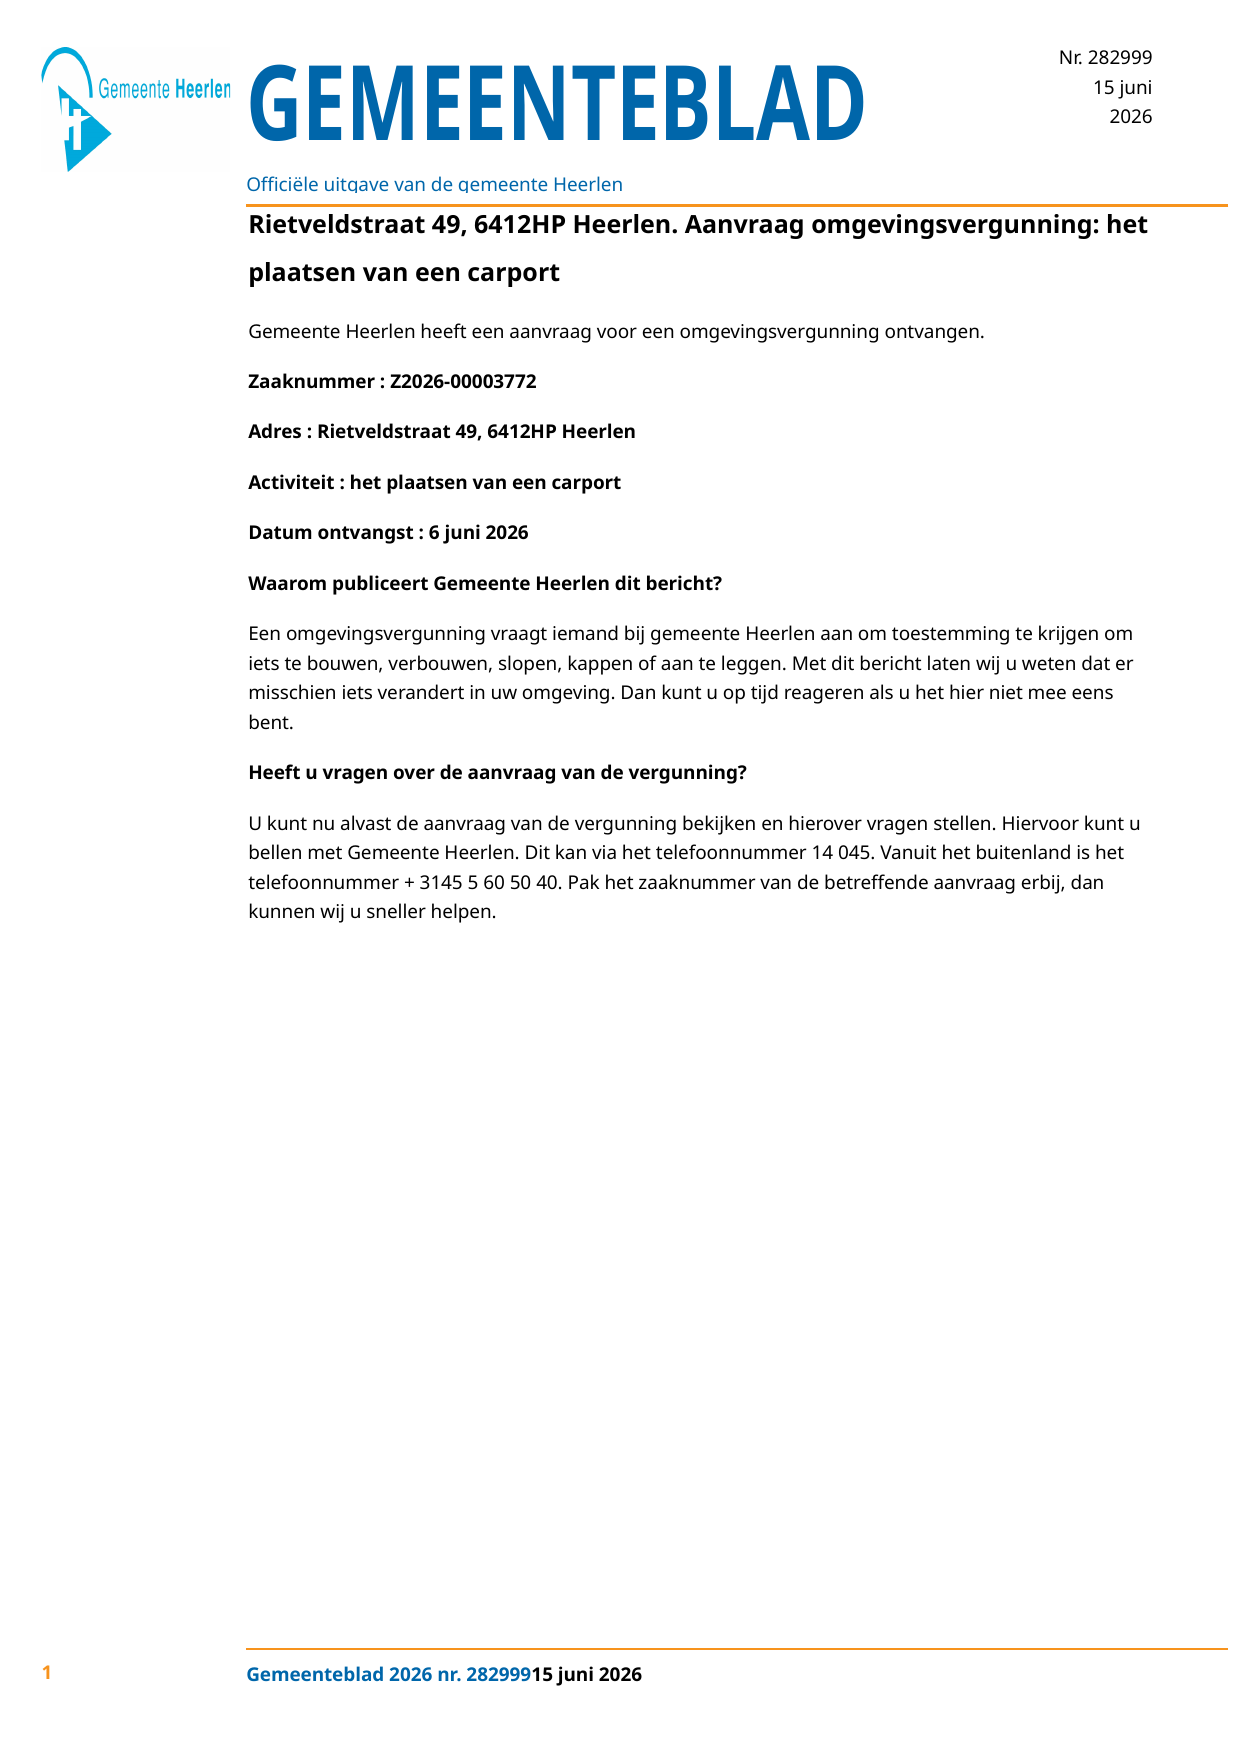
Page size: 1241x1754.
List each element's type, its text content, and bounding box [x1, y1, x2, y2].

picture [41, 47, 231, 172]
text Een omgevingsvergunning vraagt iemand bij gemeente Heerlen aan om toestemming te krijgen om iets te bouwen, verbouwen, slopen, kappen of aan te leggen. Met dit bericht laten wij u weten dat er misschien iets verandert in uw omgeving. Dan kunt u op tijd reageren als u het hier niet mee eens bent. [248, 620, 1152, 735]
text Heeft u vragen over de aanvraag van de vergunning? [248, 759, 1152, 785]
text U kunt nu alvast de aanvraag van de vergunning bekijken en hierover vragen stellen. Hiervoor kunt u bellen met Gemeente Heerlen. Dit kan via het telefoonnummer 14 045. Vanuit het buitenland is het telefoonnummer + 3145 5 60 50 40. Pak het zaaknummer van de betreffende aanvraag erbij, dan kunnen wij u sneller helpen. [248, 810, 1152, 924]
text Activiteit : het plaatsen van een carport [248, 469, 1152, 495]
text Rietveldstraat 49, 6412HP Heerlen. Aanvraag omgevingsvergunning: het plaatsen van een carport [248, 207, 1152, 288]
text Datum ontvangst : 6 juni 2026 [248, 519, 1152, 545]
text Gemeente Heerlen heeft een aanvraag voor een omgevingsvergunning ontvangen. [248, 318, 1152, 344]
text Zaaknummer : Z2026-00003772 [248, 368, 1152, 394]
text Adres : Rietveldstraat 49, 6412HP Heerlen [248, 419, 1152, 444]
text Waarom publiceert Gemeente Heerlen dit bericht? [248, 570, 1152, 596]
picture [41, 47, 59, 70]
